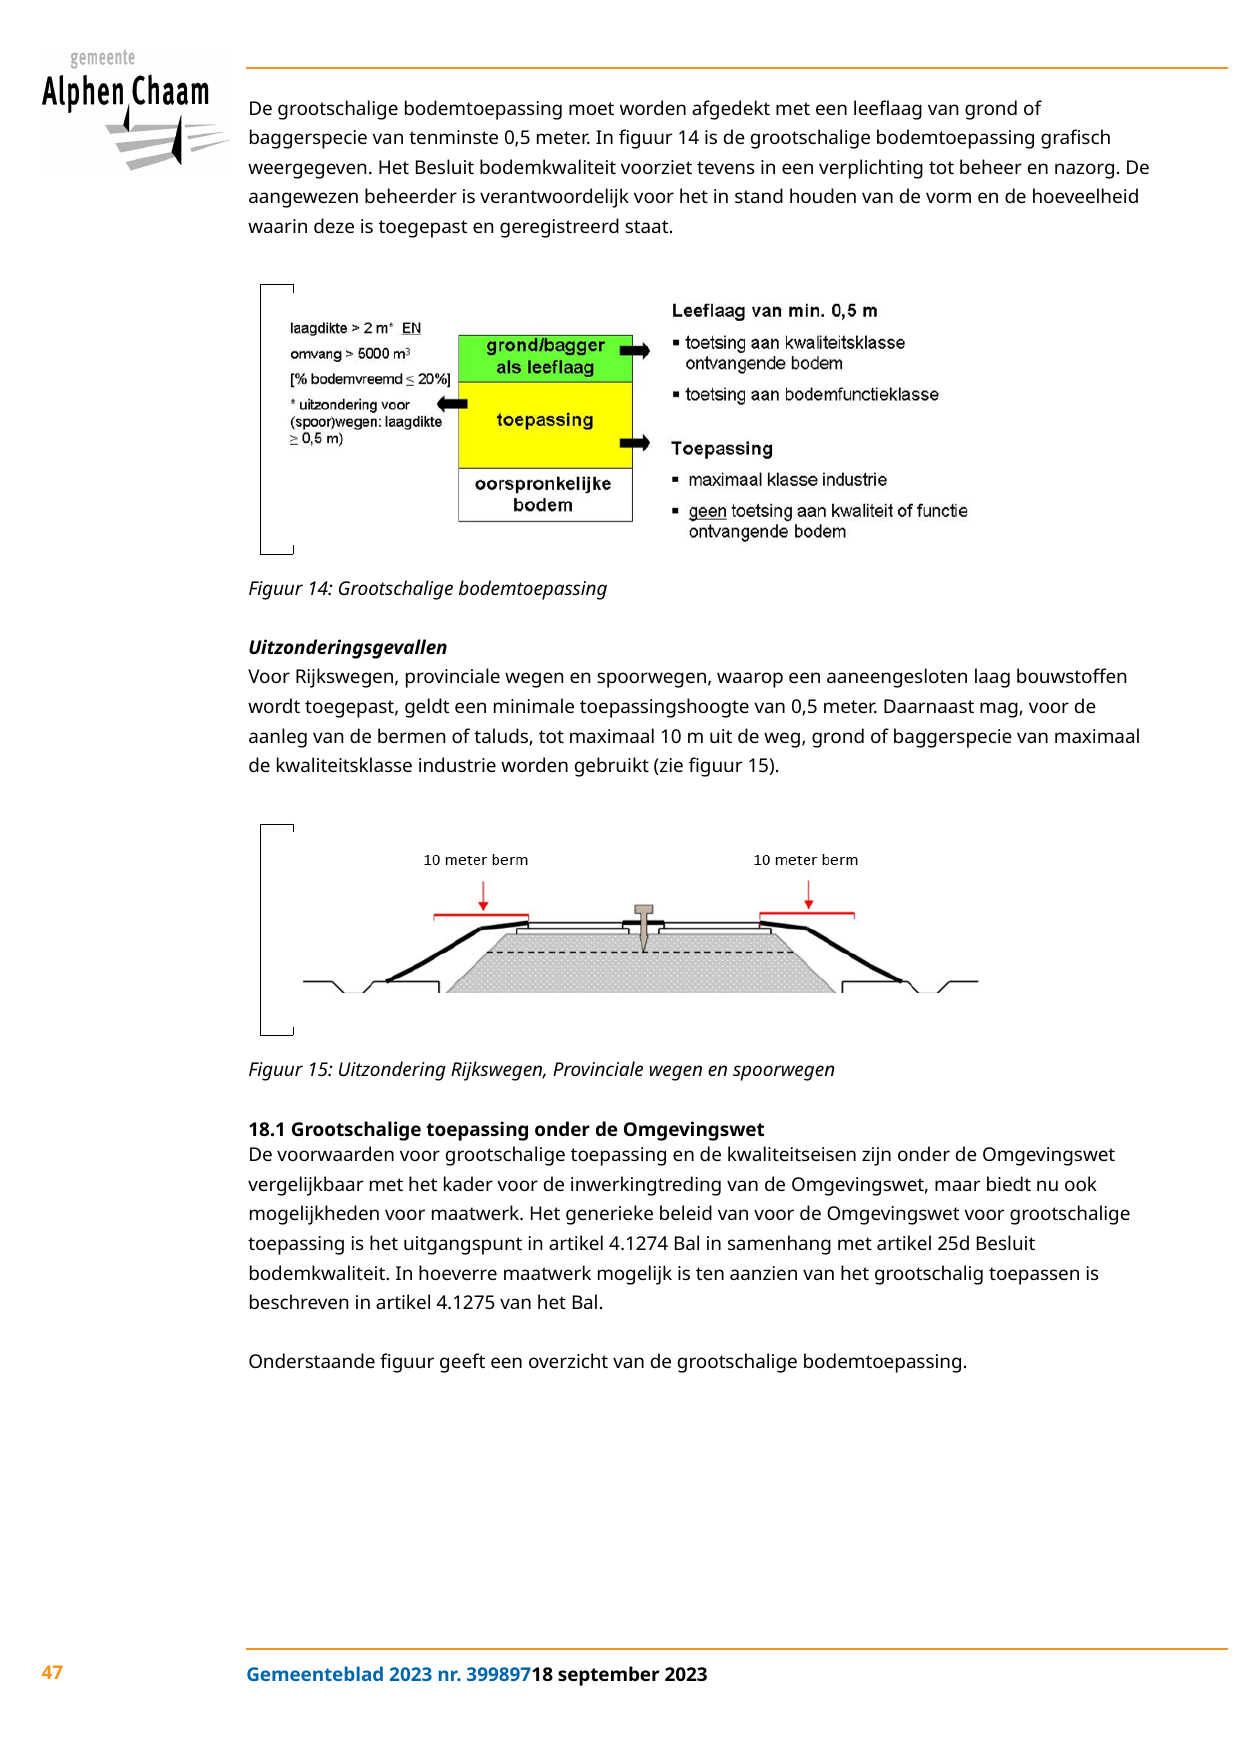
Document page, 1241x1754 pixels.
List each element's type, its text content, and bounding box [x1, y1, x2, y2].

picture [41, 47, 231, 172]
text Voor Rijkswegen, provinciale wegen en spoorwegen, waarop een aaneengesloten laag bouwstoffen wordt toegepast, geldt een minimale toepassingshoogte van 0,5 meter. Daarnaast mag, voor de aanleg van de bermen of taluds, tot maximaal 10 m uit de weg, grond of baggerspecie van maximaal de kwaliteitsklasse industrie worden gebruikt (zie figuur 15). [248, 664, 1152, 778]
picture [268, 293, 977, 545]
text De grootschalige bodemtoepassing moet worden afgedekt met een leeflaag van grond of baggerspecie van tenminste 0,5 meter. In figuur 14 is de grootschalige bodemtoepassing grafisch weergegeven. Het Besluit bodemkwaliteit voorziet tevens in een verplichting tot beheer en nazorg. De aangewezen beheerder is verantwoordelijk voor het in stand houden van de vorm en de hoeveelheid waarin deze is toegepast en geregistreerd staat. [248, 95, 1152, 239]
text De voorwaarden voor grootschalige toepassing en de kwaliteitseisen zijn onder de Omgevingswet vergelijkbaar met het kader voor de inwerkingtreding van de Omgevingswet, maar biedt nu ook mogelijkheden voor maatwerk. Het generieke beleid van voor de Omgevingswet voor grootschalige toepassing is het uitgangspunt in artikel 4.1274 Bal in samenhang met artikel 25d Besluit bodemkwaliteit. In hoeverre maatwerk mogelijk is ten aanzien van het grootschalig toepassen is beschreven in artikel 4.1275 van het Bal. [248, 1141, 1152, 1315]
text 18.1 Grootschalige toepassing onder de Omgevingswet [248, 1116, 1152, 1141]
picture [268, 832, 1036, 1027]
text Figuur 14: Grootschalige bodemtoepassing [248, 575, 1152, 601]
text Figuur 15: Uitzondering Rijkswegen, Provinciale wegen en spoorwegen [248, 1057, 1152, 1082]
text Uitzonderingsgevallen [248, 634, 1152, 660]
text Onderstaande figuur geeft een overzicht van de grootschalige bodemtoepassing. [248, 1348, 1152, 1374]
